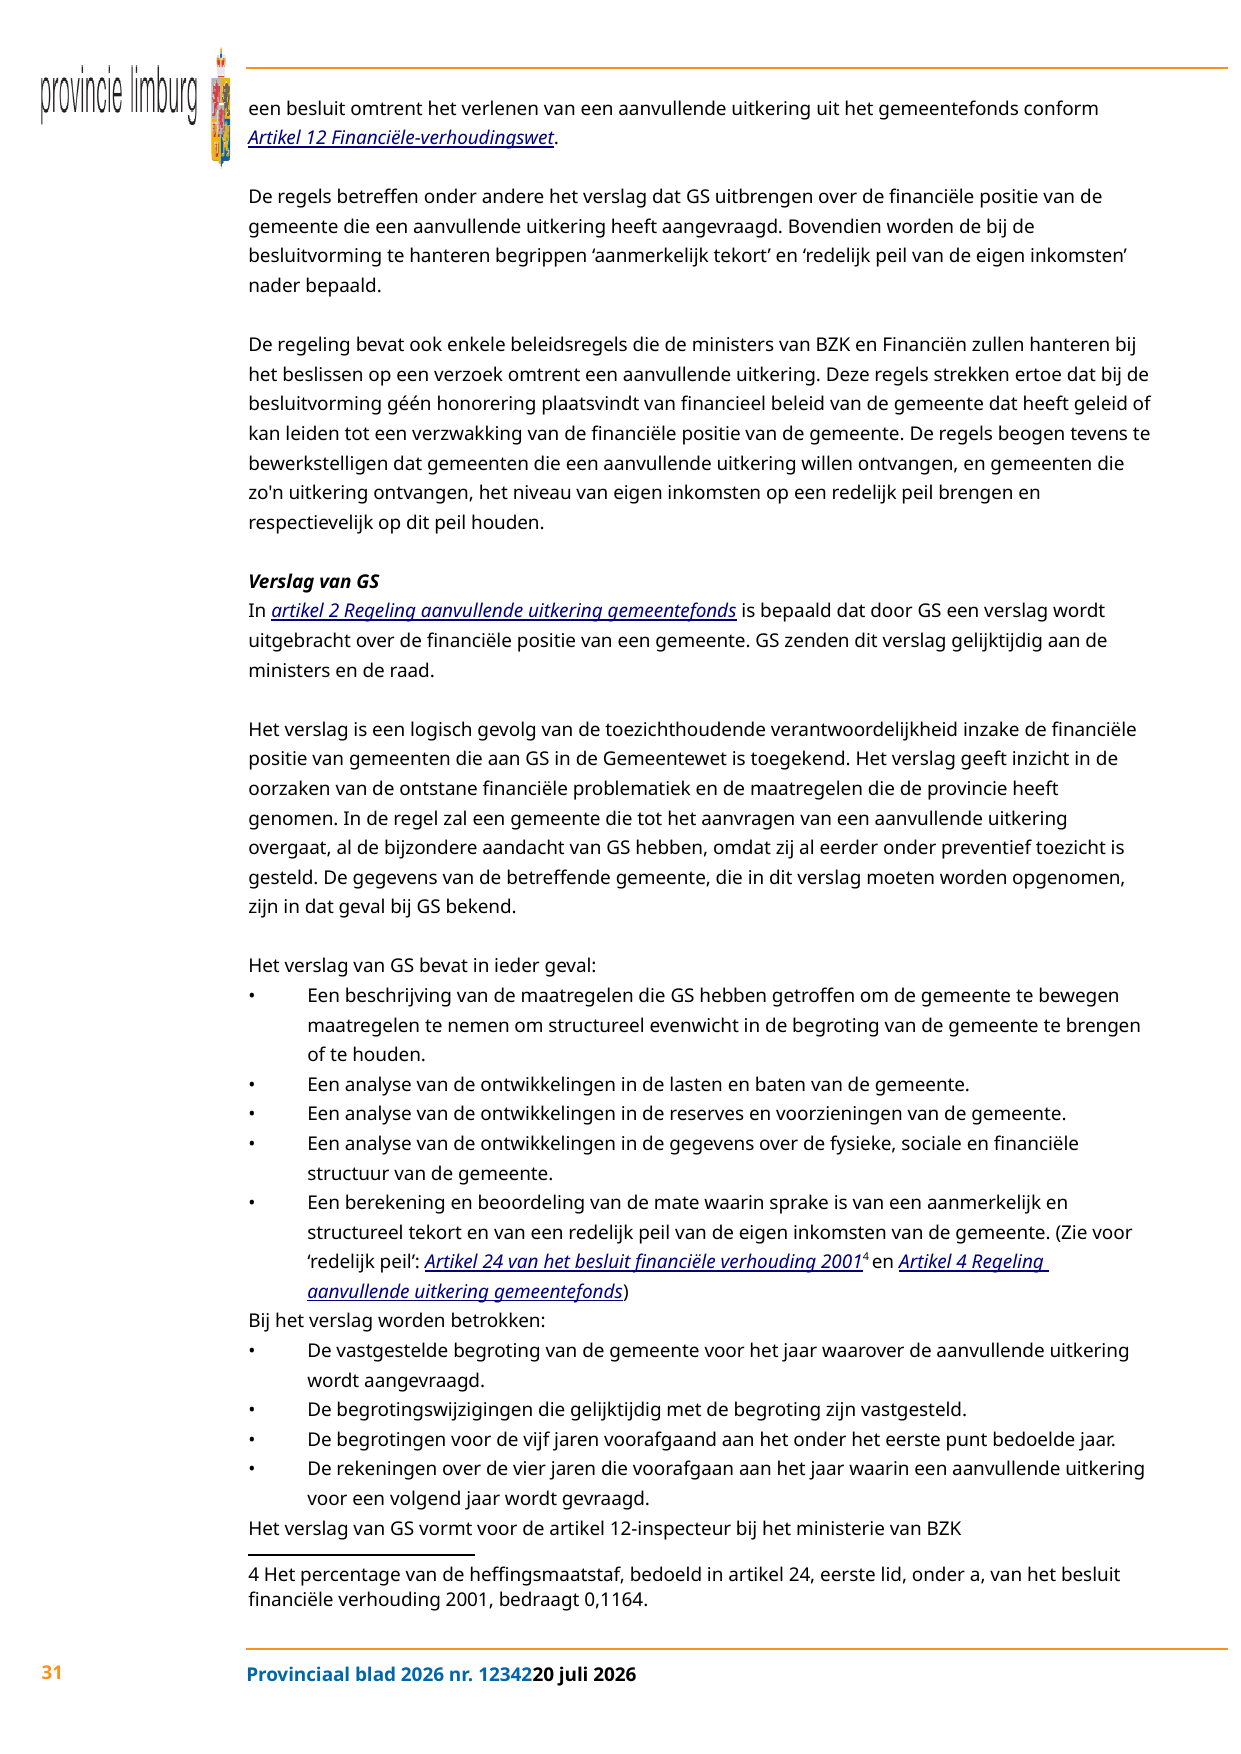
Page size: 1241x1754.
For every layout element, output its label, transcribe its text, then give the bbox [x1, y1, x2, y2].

text Verslag van GS [248, 568, 1152, 594]
list De begrotingswijzigingen die gelijktijdig met de begroting zijn vastgesteld. [248, 1396, 1152, 1422]
text Het verslag van GS bevat in ieder geval: [248, 953, 1152, 978]
list De begrotingen voor de vijf jaren voorafgaand aan het onder het eerste punt bedoelde jaar. [248, 1426, 1152, 1452]
text een besluit omtrent het verlenen van een aanvullende uitkering uit het gemeentefonds conform Artikel 12 Financiële-verhoudingswet. [248, 95, 1152, 150]
list Een analyse van de ontwikkelingen in de gegevens over de fysieke, sociale en financiële structuur van de gemeente. [248, 1130, 1152, 1186]
picture [41, 47, 231, 172]
list De rekeningen over de vier jaren die voorafgaan aan het jaar waarin een aanvullende uitkering voor een volgend jaar wordt gevraagd. [248, 1456, 1152, 1511]
text Het verslag van GS vormt voor de artikel 12-inspecteur bij het ministerie van BZK [248, 1515, 1152, 1541]
list Een beschrijving van de maatregelen die GS hebben getroffen om de gemeente te bewegen maatregelen te nemen om structureel evenwicht in de begroting van de gemeente te brengen of te houden. [248, 982, 1152, 1067]
text De regels betreffen onder andere het verslag dat GS uitbrengen over de financiële positie van de gemeente die een aanvullende uitkering heeft aangevraagd. Bovendien worden de bij de besluitvorming te hanteren begrippen ‘aanmerkelijk tekort’ en ‘redelijk peil van de eigen inkomsten’ nader bepaald. [248, 183, 1152, 298]
list Een berekening en beoordeling van de mate waarin sprake is van een aanmerkelijk en structureel tekort en van een redelijk peil van de eigen inkomsten van de gemeente. (Zie voor ‘redelijk peil’: Artikel 24 van het besluit financiële verhouding 2001en Artikel 4 Regeling aanvullende uitkering gemeentefonds) [248, 1189, 1152, 1304]
text Het verslag is een logisch gevolg van de toezichthoudende verantwoordelijkheid inzake de financiële positie van gemeenten die aan GS in de Gemeentewet is toegekend. Het verslag geeft inzicht in de oorzaken van de ontstane financiële problematiek en de maatregelen die de provincie heeft genomen. In de regel zal een gemeente die tot het aanvragen van een aanvullende uitkering overgaat, al de bijzondere aandacht van GS hebben, omdat zij al eerder onder preventief toezicht is gesteld. De gegevens van de betreffende gemeente, die in dit verslag moeten worden opgenomen, zijn in dat geval bij GS bekend. [248, 716, 1152, 919]
text In artikel 2 Regeling aanvullende uitkering gemeentefonds is bepaald dat door GS een verslag wordt uitgebracht over de financiële positie van een gemeente. GS zenden dit verslag gelijktijdig aan de ministers en de raad. [248, 598, 1152, 683]
list De vastgestelde begroting van de gemeente voor het jaar waarover de aanvullende uitkering wordt aangevraagd. [248, 1337, 1152, 1393]
list Een analyse van de ontwikkelingen in de lasten en baten van de gemeente. [248, 1071, 1152, 1097]
text De regeling bevat ook enkele beleidsregels die de ministers van BZK en Financiën zullen hanteren bij het beslissen op een verzoek omtrent een aanvullende uitkering. Deze regels strekken ertoe dat bij de besluitvorming géén honorering plaatsvindt van financieel beleid van de gemeente dat heeft geleid of kan leiden tot een verzwakking van de financiële positie van de gemeente. De regels beogen tevens te bewerkstelligen dat gemeenten die een aanvullende uitkering willen ontvangen, en gemeenten die zo'n uitkering ontvangen, het niveau van eigen inkomsten op een redelijk peil brengen en respectievelijk op dit peil houden. [248, 331, 1152, 535]
list Een analyse van de ontwikkelingen in de reserves en voorzieningen van de gemeente. [248, 1101, 1152, 1126]
list Het percentage van de heffingsmaatstaf, bedoeld in artikel 24, eerste lid, onder a, van het besluit financiële verhouding 2001, bedraagt 0,1164. [248, 1561, 1152, 1612]
text Bij het verslag worden betrokken: [248, 1308, 1152, 1333]
